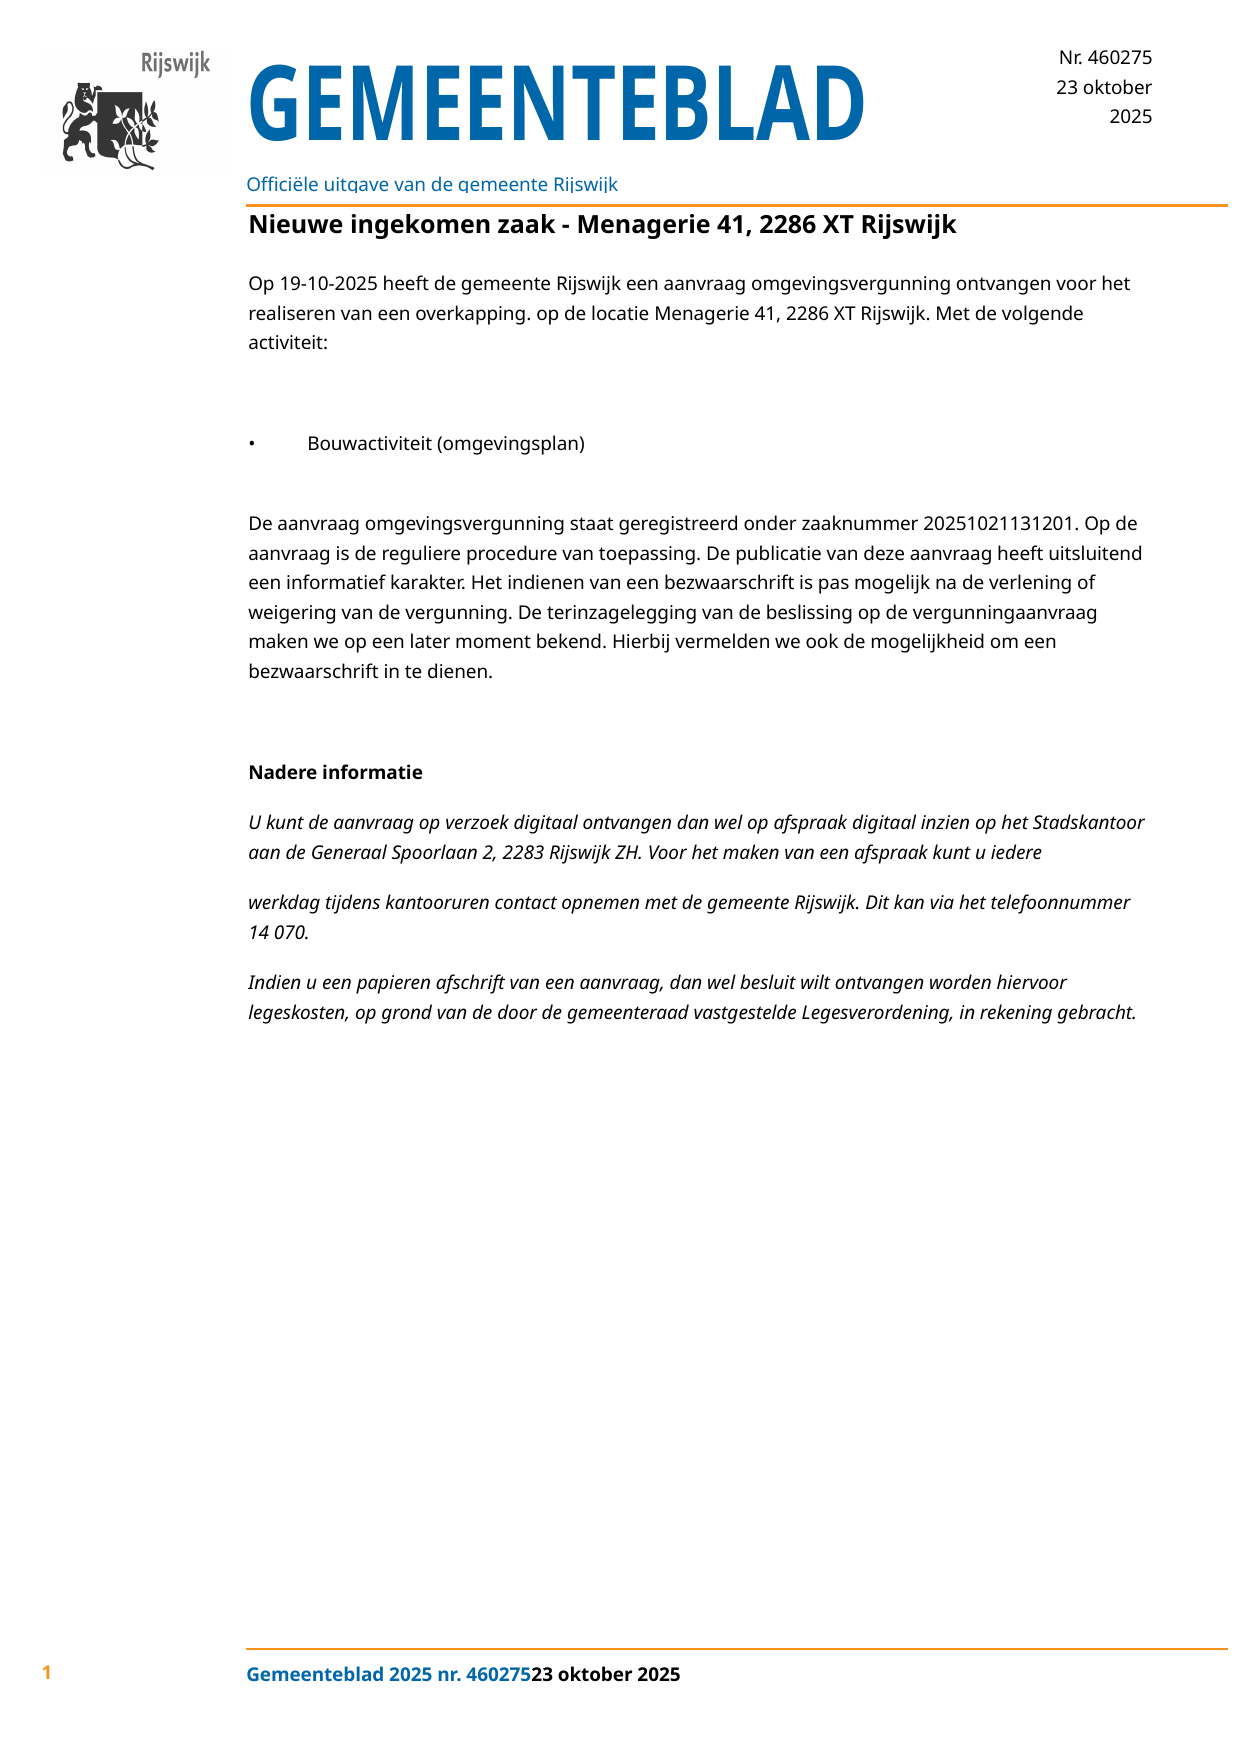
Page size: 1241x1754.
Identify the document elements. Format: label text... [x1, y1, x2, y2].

list Bouwactiviteit (omgevingsplan) [248, 430, 1152, 456]
text Nadere informatie [248, 759, 1152, 785]
text Nieuwe ingekomen zaak - Menagerie 41, 2286 XT Rijswijk [248, 207, 1152, 241]
text U kunt de aanvraag op verzoek digitaal ontvangen dan wel op afspraak digitaal inzien op het Stadskantoor aan de Generaal Spoorlaan 2, 2283 Rijswijk ZH. Voor het maken van een afspraak kunt u iedere [248, 809, 1152, 865]
picture [41, 47, 231, 172]
text Indien u een papieren afschrift van een aanvraag, dan wel besluit wilt ontvangen worden hiervoor legeskosten, op grond van de door de gemeenteraad vastgestelde Legesverordening, in rekening gebracht. [248, 969, 1152, 1025]
text werkdag tijdens kantooruren contact opnemen met de gemeente Rijswijk. Dit kan via het telefoonnummer 14 070. [248, 889, 1152, 945]
text Op 19-10-2025 heeft de gemeente Rijswijk een aanvraag omgevingsvergunning ontvangen voor het realiseren van een overkapping. op de locatie Menagerie 41, 2286 XT Rijswijk. Met de volgende activiteit: [248, 270, 1152, 355]
text De aanvraag omgevingsvergunning staat geregistreerd onder zaaknummer 20251021131201. Op de aanvraag is de reguliere procedure van toepassing. De publicatie van deze aanvraag heeft uitsluitend een informatief karakter. Het indienen van een bezwaarschrift is pas mogelijk na de verlening of weigering van de vergunning. De terinzagelegging van de beslissing op de vergunningaanvraag maken we op een later moment bekend. Hierbij vermelden we ook de mogelijkheid om een bezwaarschrift in te dienen. [248, 510, 1152, 684]
